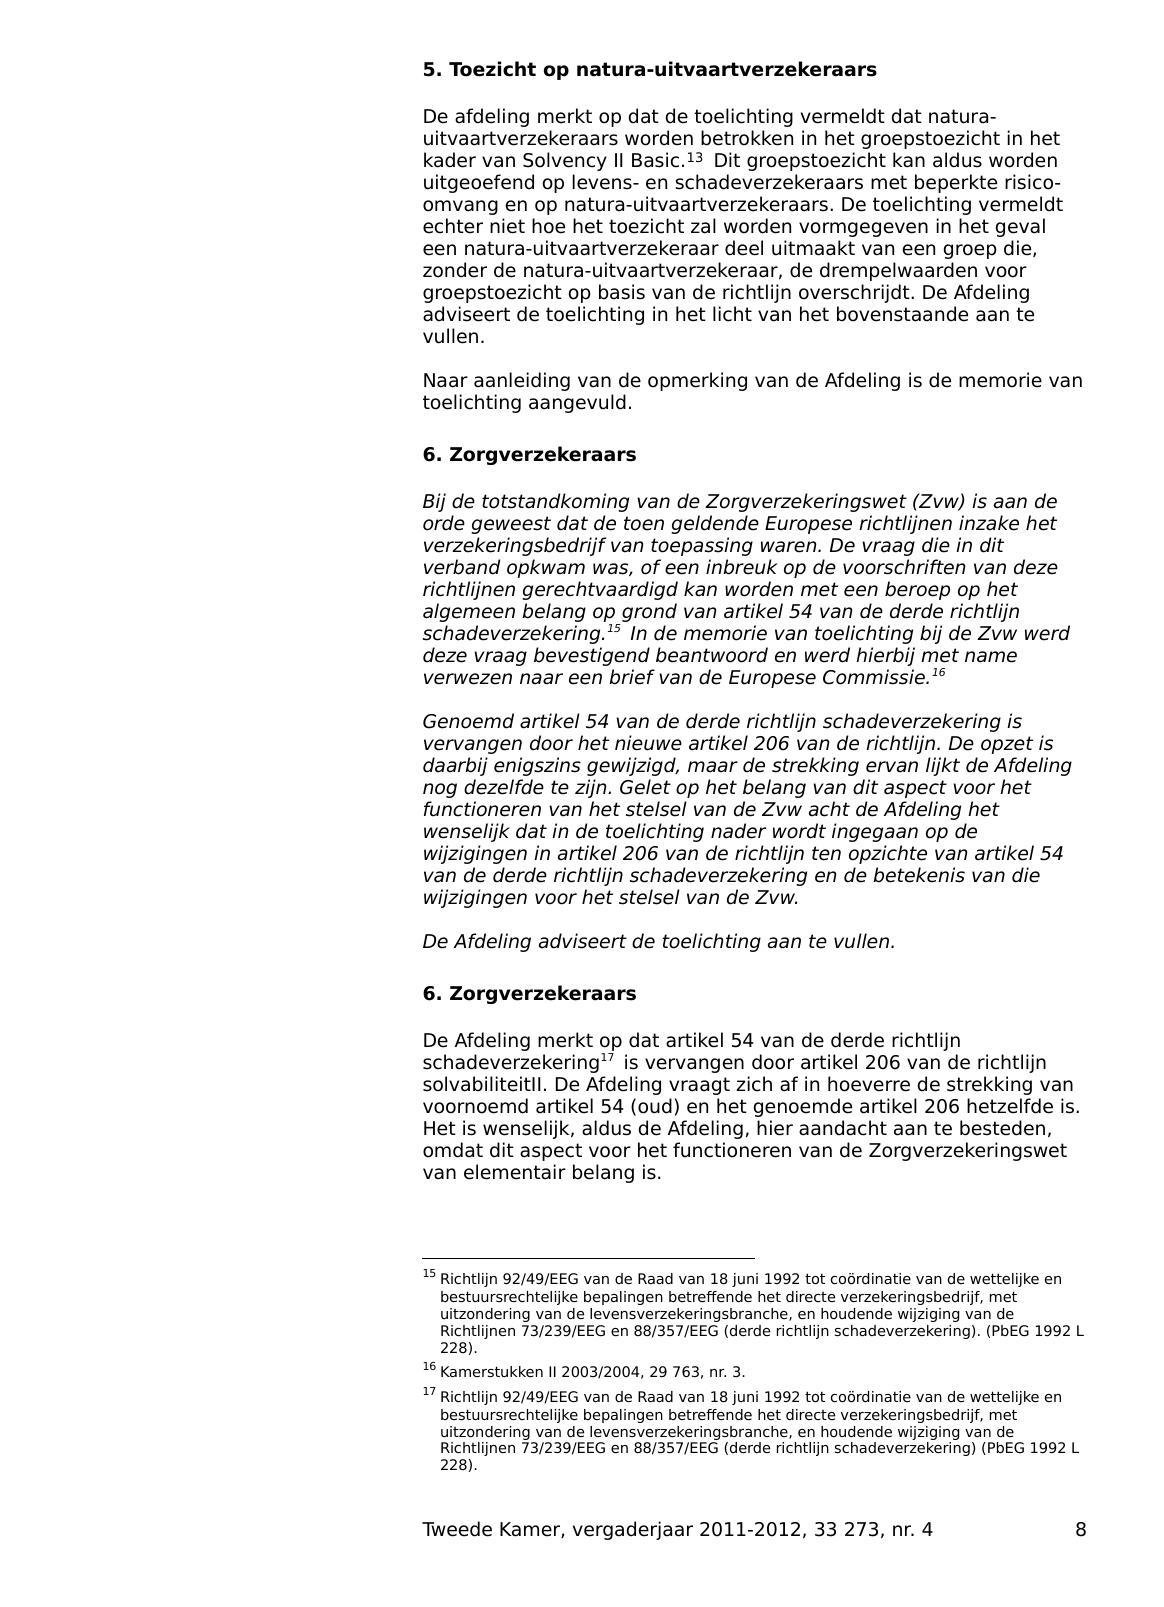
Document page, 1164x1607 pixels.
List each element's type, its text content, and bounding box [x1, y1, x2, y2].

text De Afdeling adviseert de toelichting aan te vullen. [422, 931, 1087, 953]
subtitle 6. Zorgverzekeraars [422, 444, 1087, 466]
text Kamerstukken II 2003/2004, 29 763, nr. 3. [422, 1360, 1087, 1382]
text De afdeling merkt op dat de toelichting vermeldt dat natura-uitvaartverzekeraars worden betrokken in het groepstoezicht in het kader van Solvency II Basic.13 Dit groepstoezicht kan aldus worden uitgeoefend op levens- en schadeverzekeraars met beperkte risico-omvang en op natura-uitvaartverzekeraars. De toelichting vermeldt echter niet hoe het toezicht zal worden vormgegeven in het geval een natura-uitvaartverzekeraar deel uitmaakt van een groep die, zonder de natura-uitvaartverzekeraar, de drempelwaarden voor groepstoezicht op basis van de richtlijn overschrijdt. De Afdeling adviseert de toelichting in het licht van het bovenstaande aan te vullen. [422, 106, 1087, 348]
text Richtlijn 92/49/EEG van de Raad van 18 juni 1992 tot coördinatie van de wettelijke en bestuursrechtelijke bepalingen betreffende het directe verzekeringsbedrijf, met uitzondering van de levensverzekeringsbranche, en houdende wijziging van de Richtlijnen 73/239/EEG en 88/357/EEG (derde richtlijn schadeverzekering). (PbEG 1992 L 228). [422, 1267, 1087, 1357]
subtitle 5. Toezicht op natura-uitvaartverzekeraars [422, 59, 1087, 81]
subtitle 6. Zorgverzekeraars [422, 983, 1087, 1005]
text De Afdeling merkt op dat artikel 54 van de derde richtlijn schadeverzekering is vervangen door artikel 206 van de richtlijn solvabiliteitII. De Afdeling vraagt zich af in hoeverre de strekking van voornoemd artikel 54 (oud) en het genoemde artikel 206 hetzelfde is. Het is wenselijk, aldus de Afdeling, hier aandacht aan te besteden, omdat dit aspect voor het functioneren van de Zorgverzekeringswet van elementair belang is. [422, 1030, 1087, 1184]
text Genoemd artikel 54 van de derde richtlijn schadeverzekering is vervangen door het nieuwe artikel 206 van de richtlijn. De opzet is daarbij enigszins gewijzigd, maar de strekking ervan lijkt de Afdeling nog dezelfde te zijn. Gelet op het belang van dit aspect voor het functioneren van het stelsel van de Zvw acht de Afdeling het wenselijk dat in de toelichting nader wordt ingegaan op de wijzigingen in artikel 206 van de richtlijn ten opzichte van artikel 54 van de derde richtlijn schadeverzekering en de betekenis van die wijzigingen voor het stelsel van de Zvw. [422, 711, 1087, 909]
text Bij de totstandkoming van de Zorgverzekeringswet (Zvw) is aan de orde geweest dat de toen geldende Europese richtlijnen inzake het verzekeringsbedrijf van toepassing waren. De vraag die in dit verband opkwam was, of een inbreuk op de voorschriften van deze richtlijnen gerechtvaardigd kan worden met een beroep op het algemeen belang op grond van artikel 54 van de derde richtlijn schadeverzekering. In de memorie van toelichting bij de Zvw werd deze vraag bevestigend beantwoord en werd hierbij met name verwezen naar een brief van de Europese Commissie. [422, 491, 1087, 689]
text Richtlijn 92/49/EEG van de Raad van 18 juni 1992 tot coördinatie van de wettelijke en bestuursrechtelijke bepalingen betreffende het directe verzekeringsbedrijf, met uitzondering van de levensverzekeringsbranche, en houdende wijziging van de Richtlijnen 73/239/EEG en 88/357/EEG (derde richtlijn schadeverzekering) (PbEG 1992 L 228). [422, 1385, 1087, 1474]
text Naar aanleiding van de opmerking van de Afdeling is de memorie van toelichting aangevuld. [422, 370, 1087, 414]
